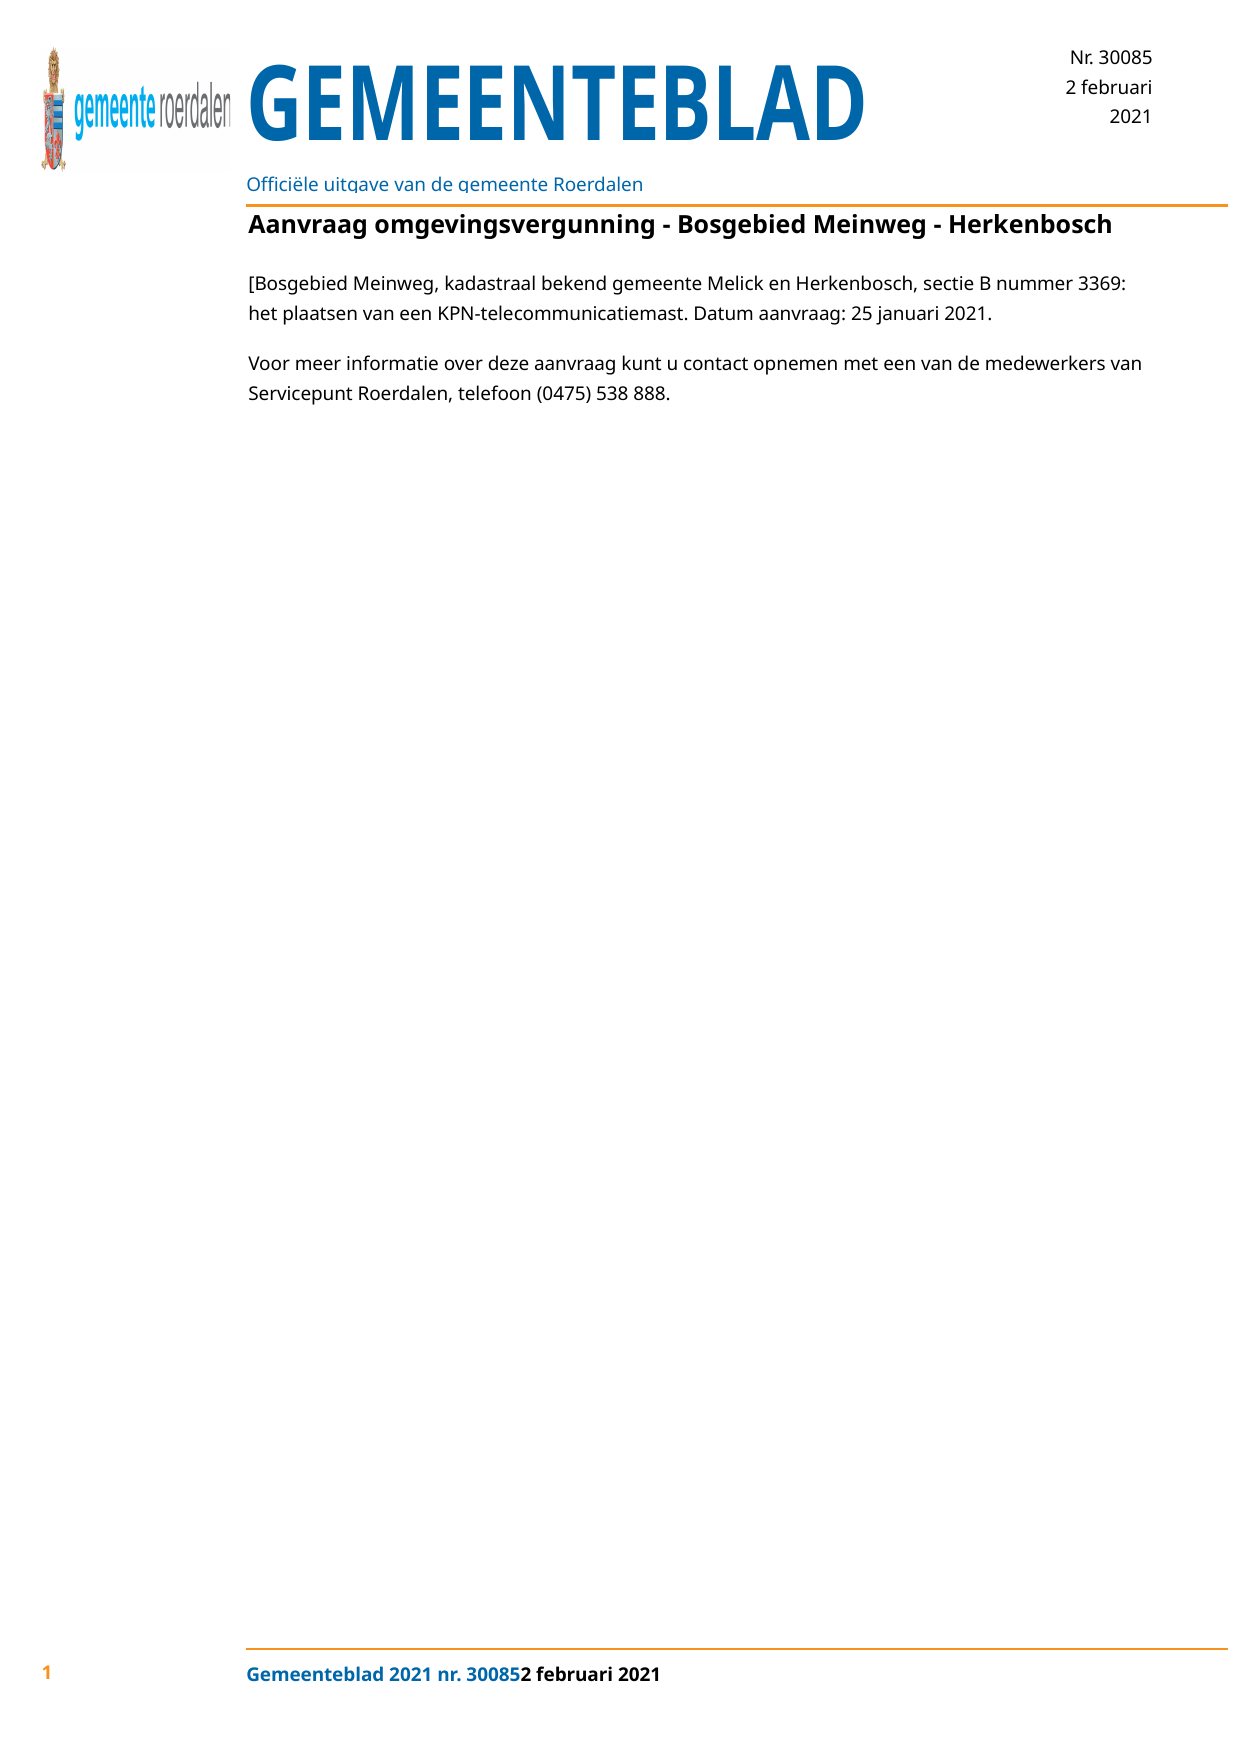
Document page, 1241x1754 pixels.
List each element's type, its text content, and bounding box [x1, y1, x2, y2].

text Aanvraag omgevingsvergunning - Bosgebied Meinweg - Herkenbosch [248, 207, 1152, 241]
text [Bosgebied Meinweg, kadastraal bekend gemeente Melick en Herkenbosch, sectie B nummer 3369: het plaatsen van een KPN-telecommunicatiemast. Datum aanvraag: 25 januari 2021. [248, 270, 1152, 326]
picture [41, 47, 231, 172]
text Voor meer informatie over deze aanvraag kunt u contact opnemen met een van de medewerkers van Servicepunt Roerdalen, telefoon (0475) 538 888. [248, 350, 1152, 406]
